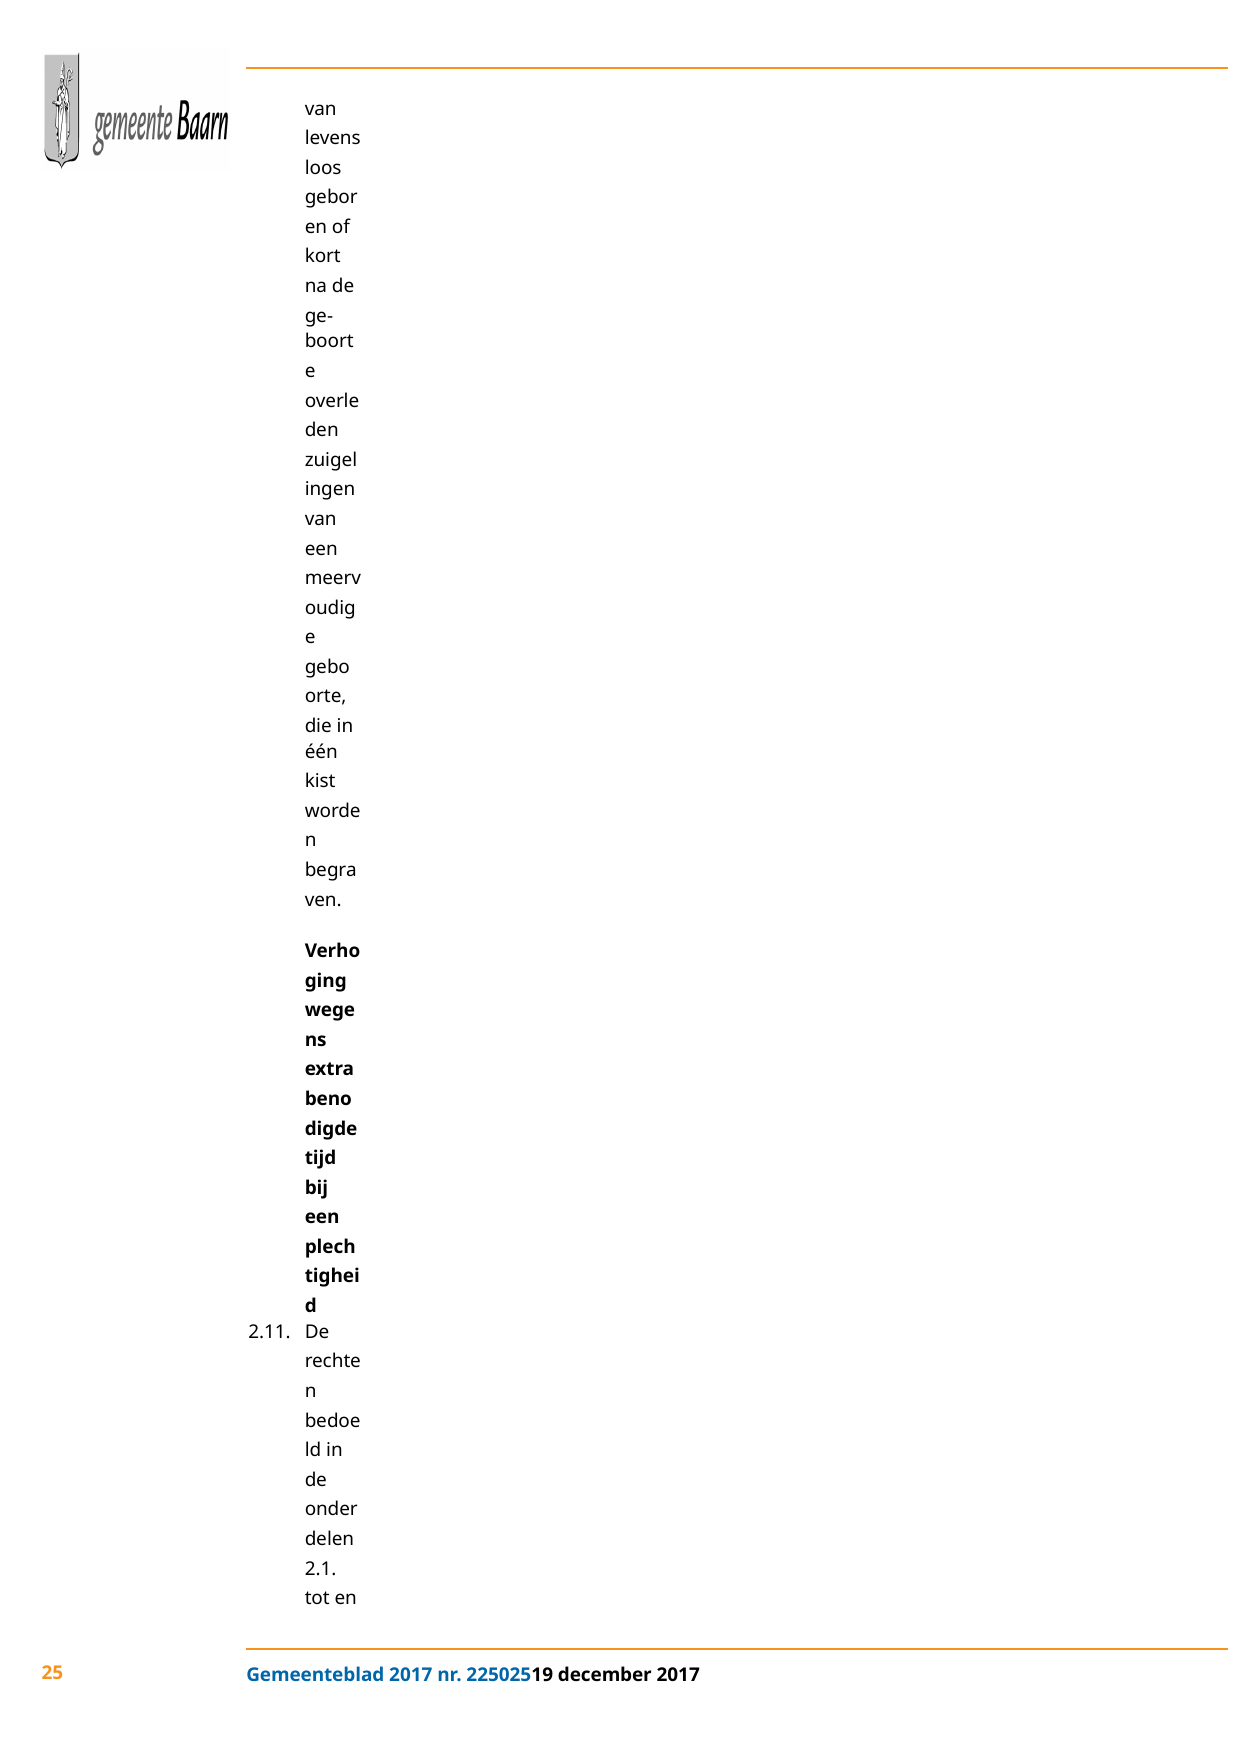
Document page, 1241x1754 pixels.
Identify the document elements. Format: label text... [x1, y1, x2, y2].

table_cell [418, 912, 474, 937]
table_cell [418, 738, 474, 912]
table_cell van levensloos geboren of kort na de ge- [305, 95, 361, 328]
table_cell [248, 912, 304, 937]
table_cell [248, 937, 304, 1318]
table_cell [418, 95, 474, 328]
table_cell [361, 1318, 417, 1610]
table_cell één kist worden begraven. [305, 738, 361, 912]
table_cell [248, 738, 304, 912]
table_cell [248, 95, 304, 328]
table_cell [361, 738, 417, 912]
table_cell boorte overleden zuigelingen van een meervoudige geboorte, die in [305, 328, 361, 738]
table_cell 2.11. [248, 1318, 304, 1610]
table_cell [418, 1318, 474, 1610]
table_cell [361, 912, 417, 937]
picture [41, 47, 231, 172]
table_cell [361, 328, 417, 738]
table_cell De rechten bedoeld in de onderdelen 2.1. tot en [305, 1318, 361, 1610]
table_cell [418, 328, 474, 738]
table_cell [418, 937, 474, 1318]
table_cell Verhoging wegens extra benodigde tijd bij een plechtigheid [305, 937, 361, 1318]
table_cell [248, 328, 304, 738]
table_cell [361, 95, 417, 328]
table_cell [305, 912, 361, 937]
table_cell [361, 937, 417, 1318]
